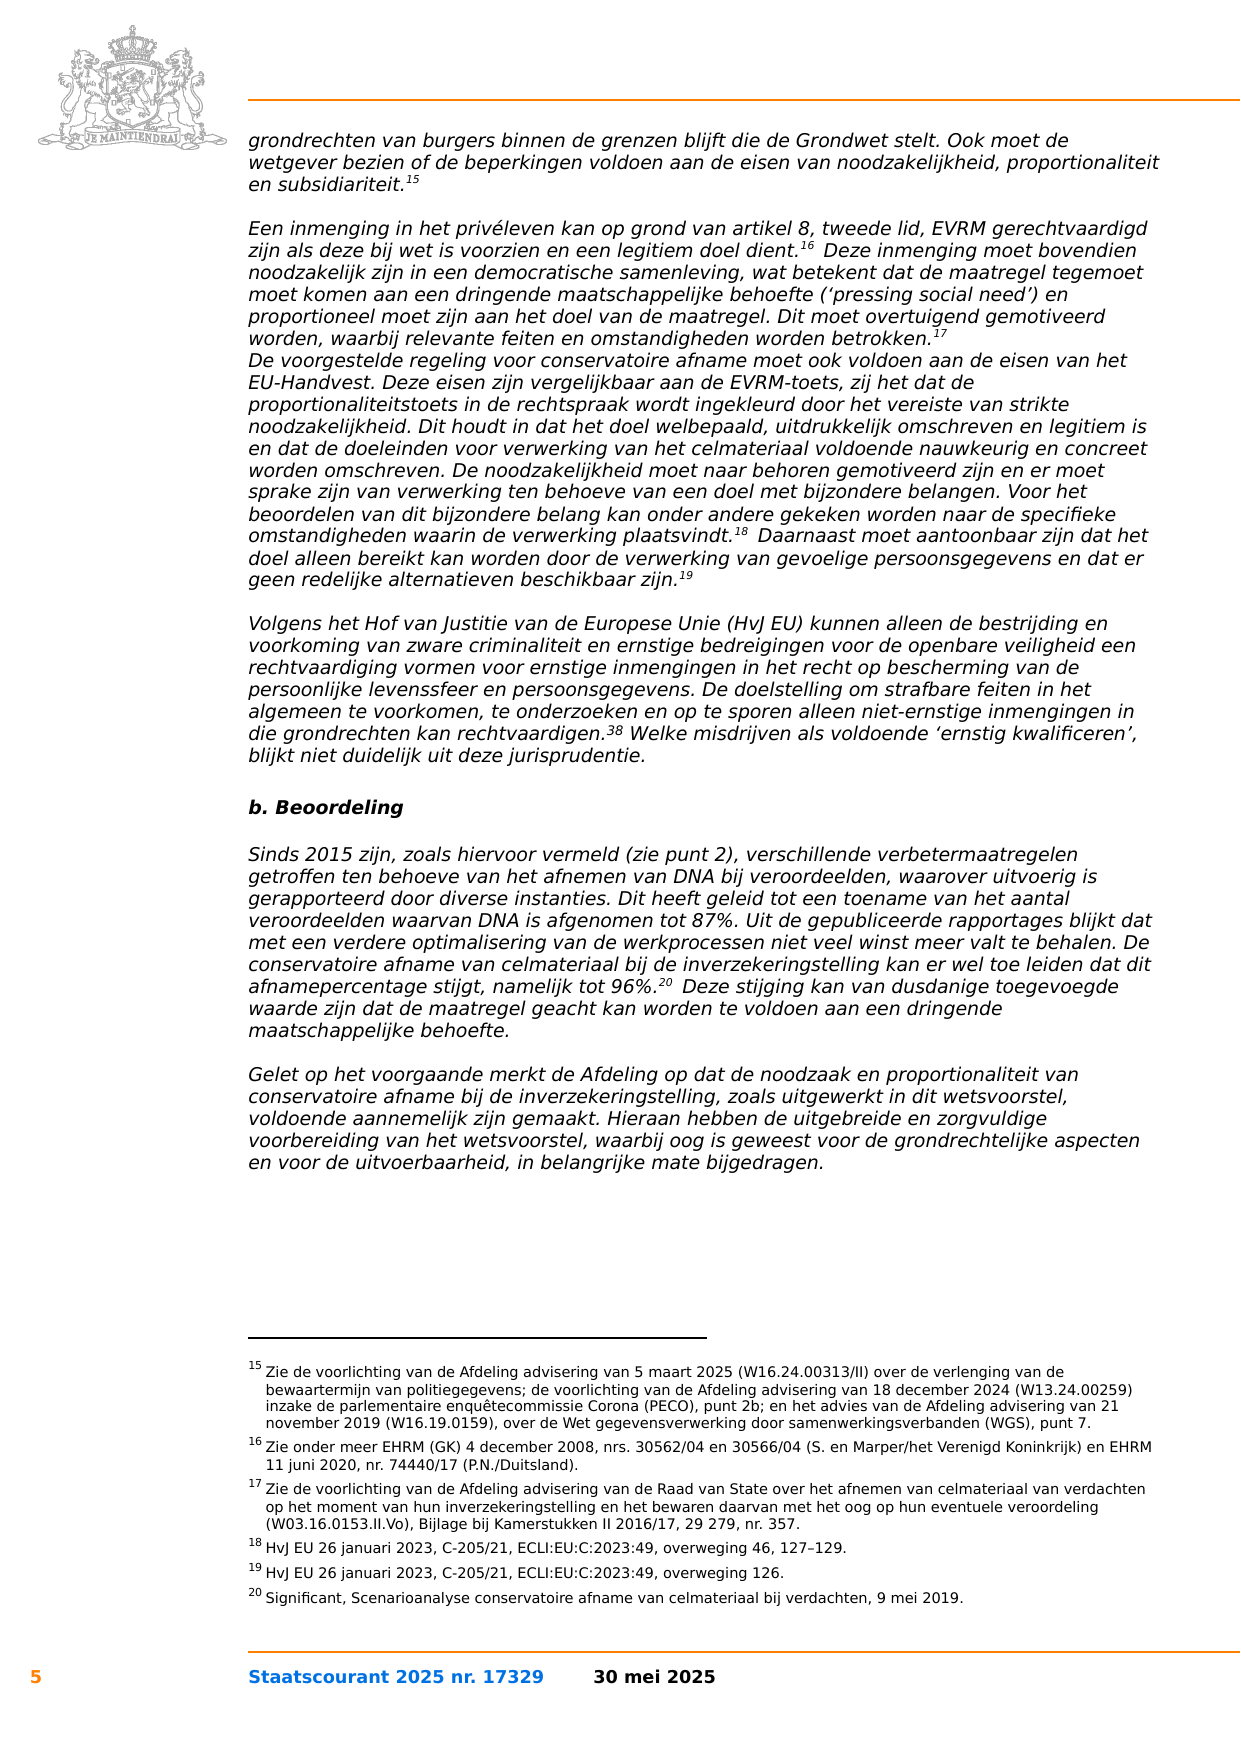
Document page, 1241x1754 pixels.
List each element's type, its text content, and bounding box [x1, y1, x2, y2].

text grondrechten van burgers binnen de grenzen blijft die de Grondwet stelt. Ook moet de wetgever bezien of de beperkingen voldoen aan de eisen van noodzakelijkheid, proportionaliteit en subsidiariteit. [248, 130, 1163, 196]
text HvJ EU 26 januari 2023, C-205/21, ECLI:EU:C:2023:49, overweging 46, 127–129. [248, 1536, 1163, 1558]
picture [38, 25, 227, 150]
text Volgens het Hof van Justitie van de Europese Unie (HvJ EU) kunnen alleen de bestrijding en voorkoming van zware criminaliteit en ernstige bedreigingen voor de openbare veiligheid een rechtvaardiging vormen voor ernstige inmengingen in het recht op bescherming van de persoonlijke levenssfeer en persoonsgegevens. De doelstelling om strafbare feiten in het algemeen te voorkomen, te onderzoeken en op te sporen alleen niet-ernstige inmengingen in die grondrechten kan rechtvaardigen.38 Welke misdrijven als voldoende ‘ernstig kwalificeren’, blijkt niet duidelijk uit deze jurisprudentie. [248, 613, 1163, 767]
text HvJ EU 26 januari 2023, C-205/21, ECLI:EU:C:2023:49, overweging 126. [248, 1561, 1163, 1583]
text Een inmenging in het privéleven kan op grond van artikel 8, tweede lid, EVRM gerechtvaardigd zijn als deze bij wet is voorzien en een legitiem doel dient. Deze inmenging moet bovendien noodzakelijk zijn in een democratische samenleving, wat betekent dat de maatregel tegemoet moet komen aan een dringende maatschappelijke behoefte (‘pressing social need’) en proportioneel moet zijn aan het doel van de maatregel. Dit moet overtuigend gemotiveerd worden, waarbij relevante feiten en omstandigheden worden betrokken. [248, 218, 1163, 349]
text Sinds 2015 zijn, zoals hiervoor vermeld (zie punt 2), verschillende verbetermaatregelen getroffen ten behoeve van het afnemen van DNA bij veroordeelden, waarover uitvoerig is gerapporteerd door diverse instanties. Dit heeft geleid tot een toename van het aantal veroordeelden waarvan DNA is afgenomen tot 87%. Uit de gepubliceerde rapportages blijkt dat met een verdere optimalisering van de werkprocessen niet veel winst meer valt te behalen. De conservatoire afname van celmateriaal bij de inverzekeringstelling kan er wel toe leiden dat dit afnamepercentage stijgt, namelijk tot 96%. Deze stijging kan van dusdanige toegevoegde waarde zijn dat de maatregel geacht kan worden te voldoen aan een dringende maatschappelijke behoefte. [248, 844, 1163, 1042]
text Zie onder meer EHRM (GK) 4 december 2008, nrs. 30562/04 en 30566/04 (S. en Marper/het Verenigd Koninkrijk) en EHRM 11 juni 2020, nr. 74440/17 (P.N./Duitsland). [248, 1435, 1163, 1474]
text Zie de voorlichting van de Afdeling advisering van de Raad van State over het afnemen van celmateriaal van verdachten op het moment van hun inverzekeringstelling en het bewaren daarvan met het oog op hun eventuele veroordeling (W03.16.0153.II.Vo), Bijlage bij Kamerstukken II 2016/17, 29 279, nr. 357. [248, 1477, 1163, 1533]
subtitle b. Beoordeling [248, 797, 1163, 819]
text Gelet op het voorgaande merkt de Afdeling op dat de noodzaak en proportionaliteit van conservatoire afname bij de inverzekeringstelling, zoals uitgewerkt in dit wetsvoorstel, voldoende aannemelijk zijn gemaakt. Hieraan hebben de uitgebreide en zorgvuldige voorbereiding van het wetsvoorstel, waarbij oog is geweest voor de grondrechtelijke aspecten en voor de uitvoerbaarheid, in belangrijke mate bijgedragen. [248, 1064, 1163, 1174]
text Significant, Scenarioanalyse conservatoire afname van celmateriaal bij verdachten, 9 mei 2019. [248, 1586, 1163, 1608]
text Zie de voorlichting van de Afdeling advisering van 5 maart 2025 (W16.24.00313/II) over de verlenging van de bewaartermijn van politiegegevens; de voorlichting van de Afdeling advisering van 18 december 2024 (W13.24.00259) inzake de parlementaire enquêtecommissie Corona (PECO), punt 2b; en het advies van de Afdeling advisering van 21 november 2019 (W16.19.0159), over de Wet gegevensverwerking door samenwerkingsverbanden (WGS), punt 7. [248, 1359, 1163, 1432]
text De voorgestelde regeling voor conservatoire afname moet ook voldoen aan de eisen van het EU-Handvest. Deze eisen zijn vergelijkbaar aan de EVRM-toets, zij het dat de proportionaliteitstoets in de rechtspraak wordt ingekleurd door het vereiste van strikte noodzakelijkheid. Dit houdt in dat het doel welbepaald, uitdrukkelijk omschreven en legitiem is en dat de doeleinden voor verwerking van het celmateriaal voldoende nauwkeurig en concreet worden omschreven. De noodzakelijkheid moet naar behoren gemotiveerd zijn en er moet sprake zijn van verwerking ten behoeve van een doel met bijzondere belangen. Voor het beoordelen van dit bijzondere belang kan onder andere gekeken worden naar de specifieke omstandigheden waarin de verwerking plaatsvindt. Daarnaast moet aantoonbaar zijn dat het doel alleen bereikt kan worden door de verwerking van gevoelige persoonsgegevens en dat er geen redelijke alternatieven beschikbaar zijn. [248, 349, 1163, 591]
